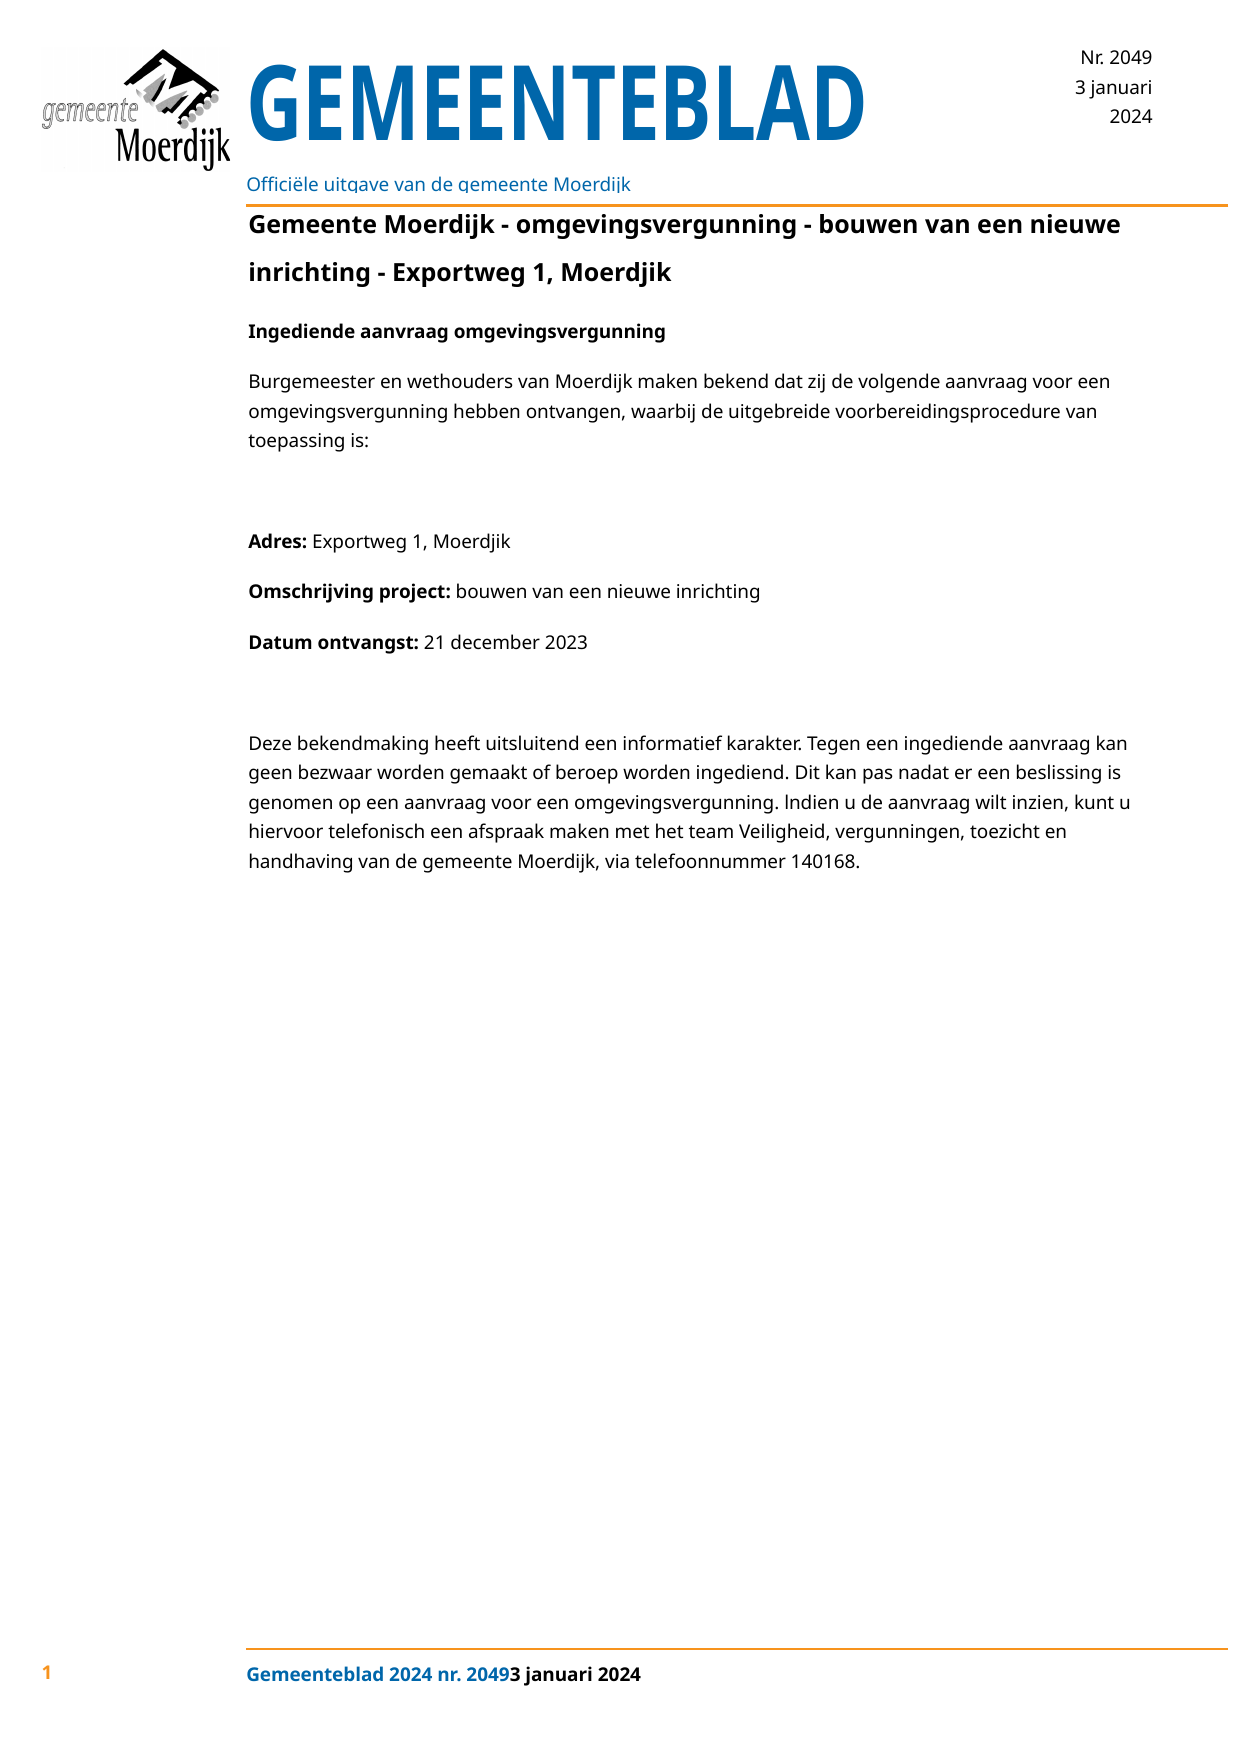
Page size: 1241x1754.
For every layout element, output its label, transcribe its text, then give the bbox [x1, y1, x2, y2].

text Adres: Exportweg 1, Moerdjik [248, 528, 1152, 554]
text Omschrijving project: bouwen van een nieuwe inrichting [248, 579, 1152, 604]
text Burgemeester en wethouders van Moerdijk maken bekend dat zij de volgende aanvraag voor een omgevingsvergunning hebben ontvangen, waarbij de uitgebreide voorbereidingsprocedure van toepassing is: [248, 368, 1152, 453]
text Deze bekendmaking heeft uitsluitend een informatief karakter. Tegen een ingediende aanvraag kan geen bezwaar worden gemaakt of beroep worden ingediend. Dit kan pas nadat er een beslissing is genomen op een aanvraag voor een omgevingsvergunning. lndien u de aanvraag wilt inzien, kunt u hiervoor telefonisch een afspraak maken met het team Veiligheid, vergunningen, toezicht en handhaving van de gemeente Moerdijk, via telefoonnummer 140168. [248, 730, 1152, 874]
text Datum ontvangst: 21 december 2023 [248, 629, 1152, 655]
text Gemeente Moerdijk - omgevingsvergunning - bouwen van een nieuwe inrichting - Exportweg 1, Moerdjik [248, 207, 1152, 288]
picture [41, 47, 231, 172]
text Ingediende aanvraag omgevingsvergunning [248, 318, 1152, 344]
